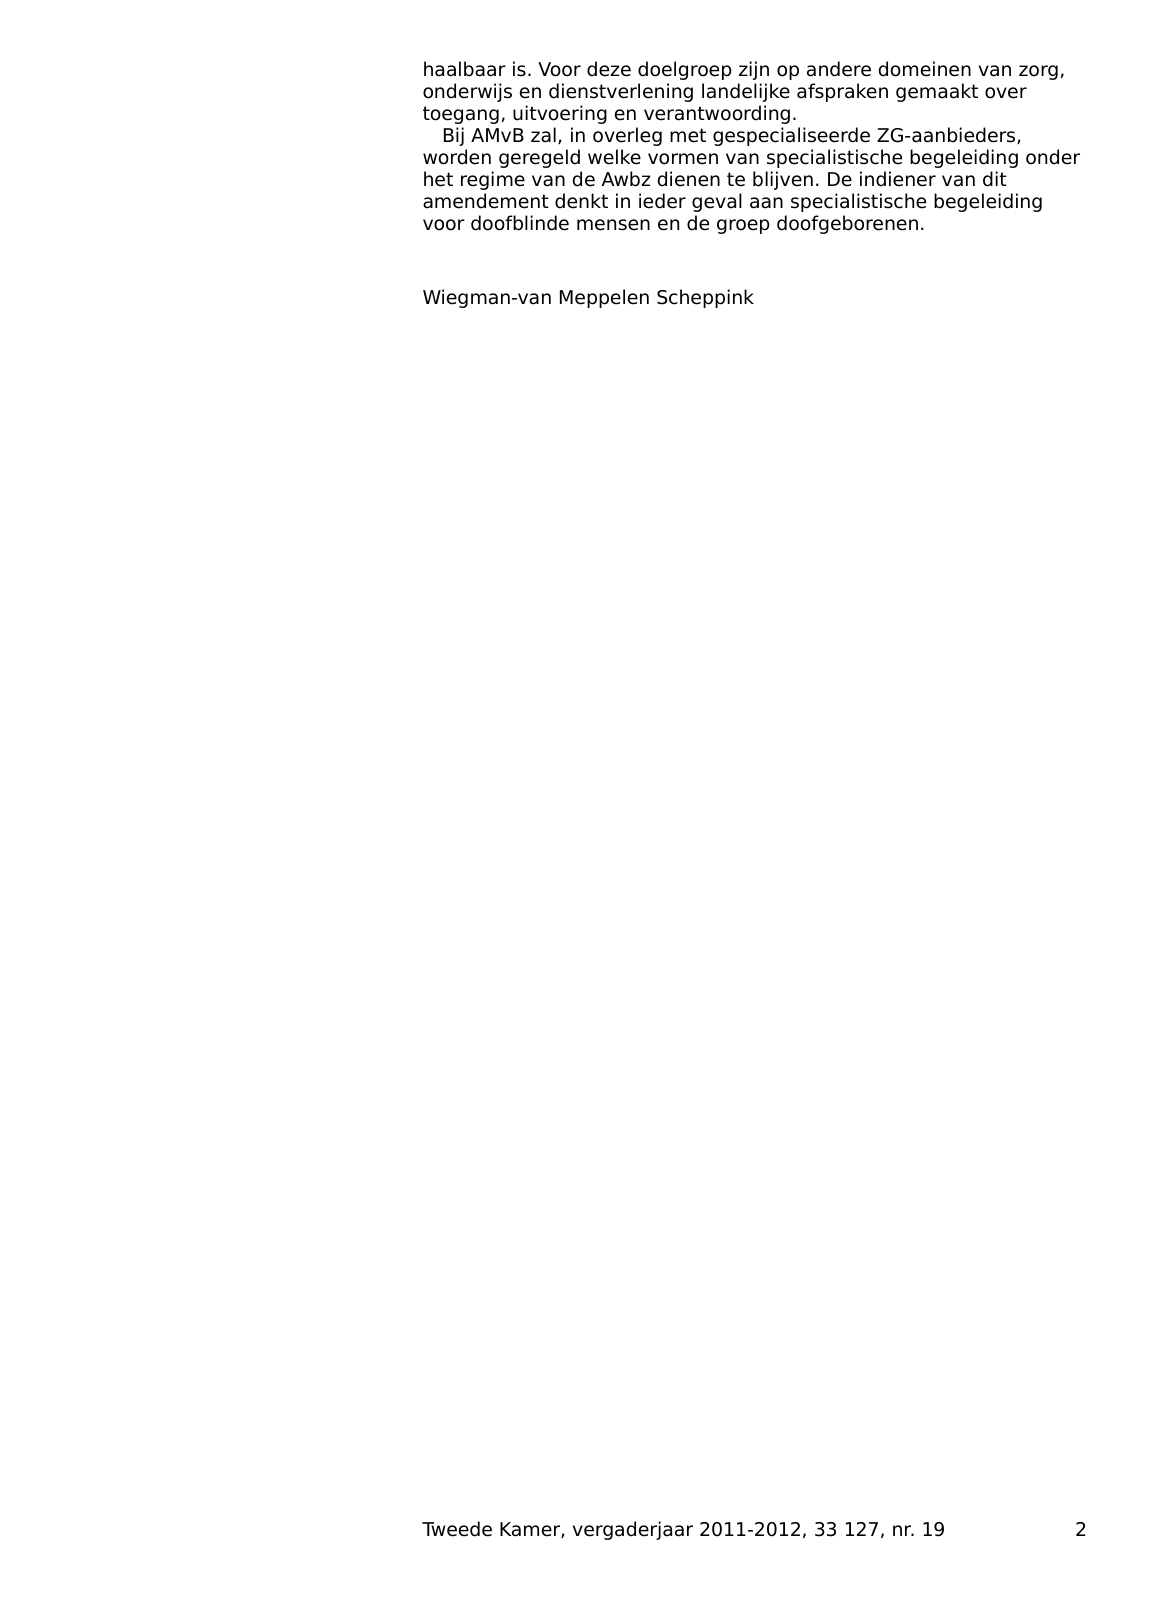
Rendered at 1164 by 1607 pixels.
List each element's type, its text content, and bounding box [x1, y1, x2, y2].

text Wiegman-van Meppelen Scheppink [422, 265, 1087, 309]
text Bij AMvB zal, in overleg met gespecialiseerde ZG-aanbieders, worden geregeld welke vormen van specialistische begeleiding onder het regime van de Awbz dienen te blijven. De indiener van dit amendement denkt in ieder geval aan specialistische begeleiding voor doofblinde mensen en de groep doofgeborenen. [422, 125, 1087, 235]
text haalbaar is. Voor deze doelgroep zijn op andere domeinen van zorg, onderwijs en dienstverlening landelijke afspraken gemaakt over toegang, uitvoering en verantwoording. [422, 59, 1087, 125]
